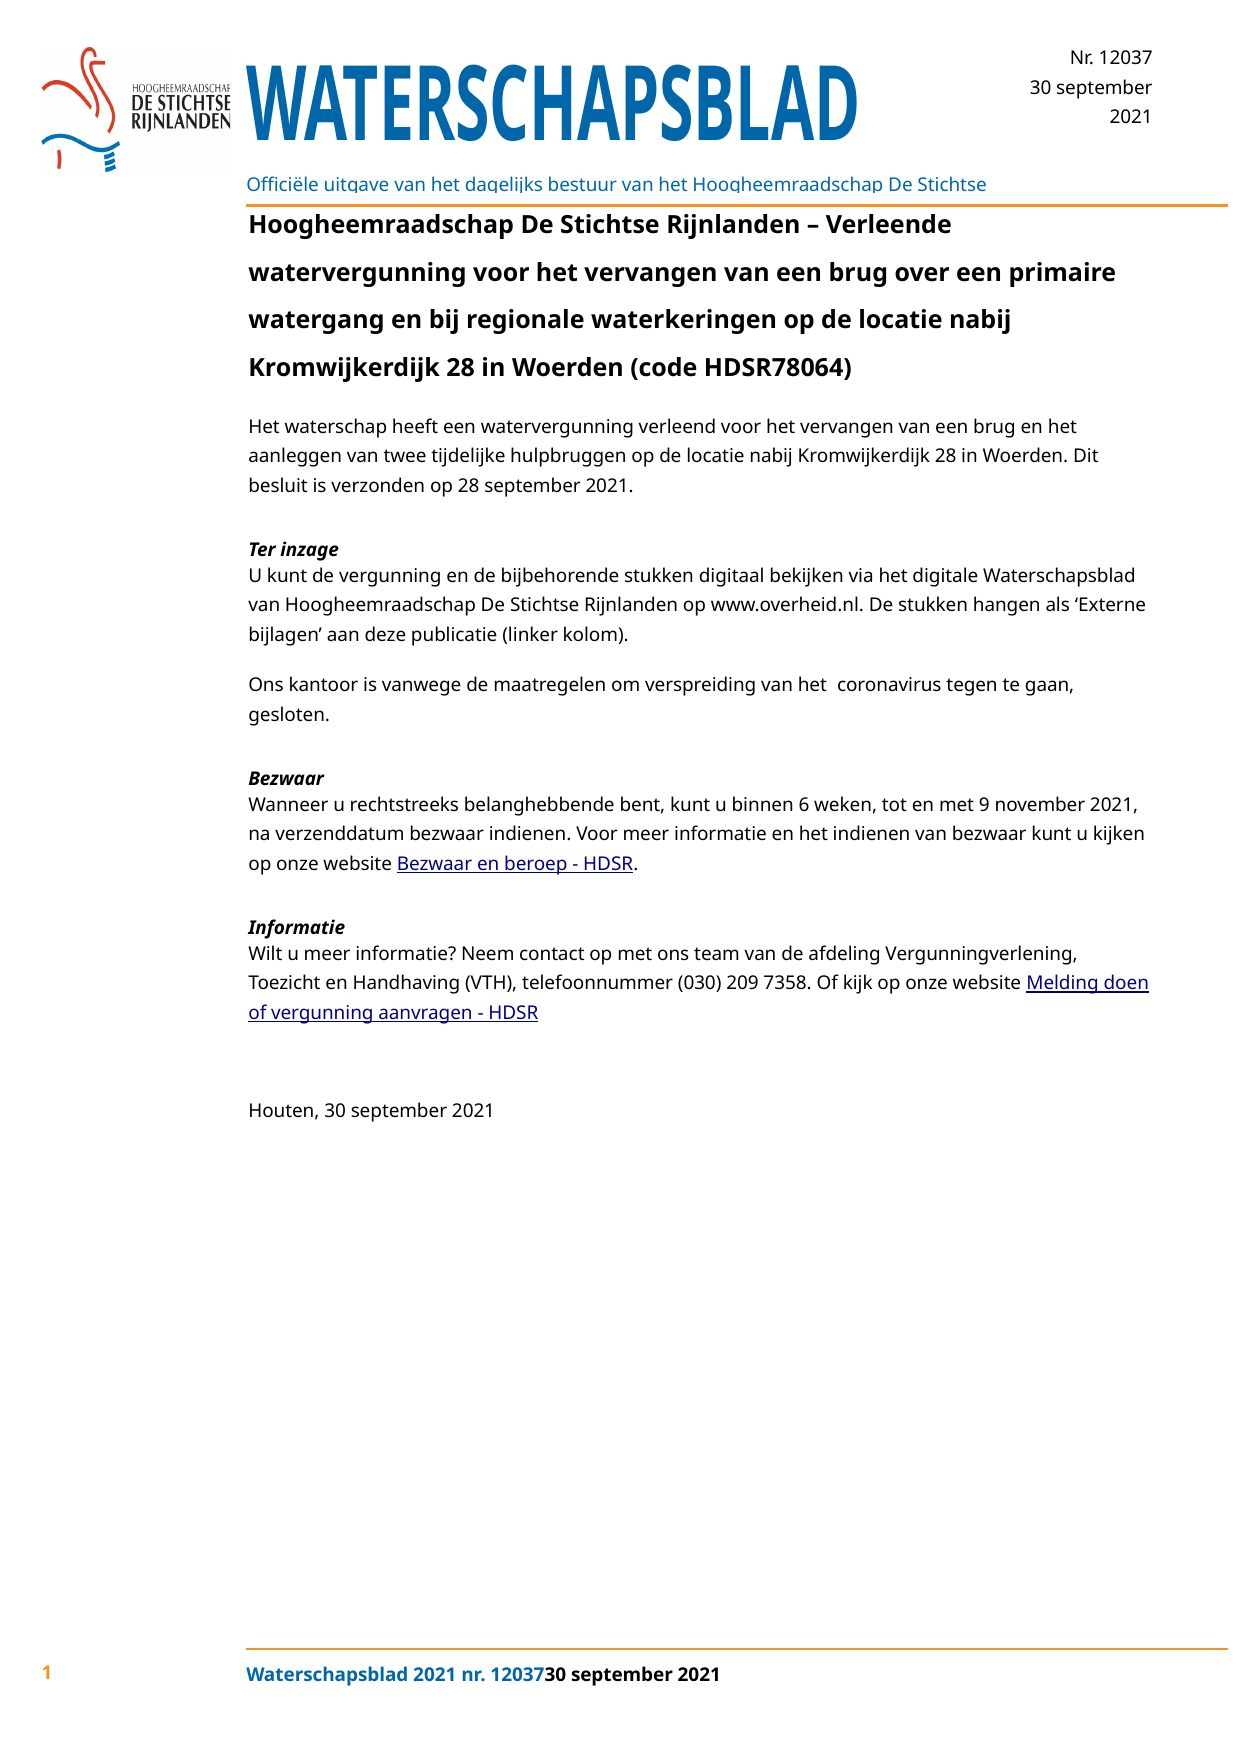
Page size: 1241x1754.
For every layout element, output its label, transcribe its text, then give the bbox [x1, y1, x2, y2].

text Bezwaar [248, 765, 1152, 791]
text Het waterschap heeft een watervergunning verleend voor het vervangen van een brug en het aanleggen van twee tijdelijke hulpbruggen op de locatie nabij Kromwijkerdijk 28 in Woerden. Dit besluit is verzonden op 28 september 2021. [248, 413, 1152, 498]
text Wilt u meer informatie? Neem contact op met ons team van de afdeling Vergunningverlening, Toezicht en Handhaving (VTH), telefoonnummer (030) 209 7358. Of kijk op onze website Melding doen of vergunning aanvragen - HDSR [248, 940, 1152, 1024]
text Hoogheemraadschap De Stichtse Rijnlanden – Verleende watervergunning voor het vervangen van een brug over een primaire watergang en bij regionale waterkeringen op de locatie nabij Kromwijkerdijk 28 in Woerden (code HDSR78064) [248, 207, 1152, 384]
text U kunt de vergunning en de bijbehorende stukken digitaal bekijken via het digitale Waterschapsblad van Hoogheemraadschap De Stichtse Rijnlanden op www.overheid.nl. De stukken hangen als ‘Externe bijlagen’ aan deze publicatie (linker kolom). [248, 562, 1152, 647]
picture [41, 47, 231, 172]
text Houten, 30 september 2021 [248, 1097, 1152, 1123]
text Ter inzage [248, 536, 1152, 562]
text Wanneer u rechtstreeks belanghebbende bent, kunt u binnen 6 weken, tot en met 9 november 2021, na verzenddatum bezwaar indienen. Voor meer informatie en het indienen van bezwaar kunt u kijken op onze website Bezwaar en beroep - HDSR. [248, 791, 1152, 876]
text Ons kantoor is vanwege de maatregelen om verspreiding van het coronavirus tegen te gaan, gesloten. [248, 672, 1152, 727]
text Informatie [248, 914, 1152, 940]
